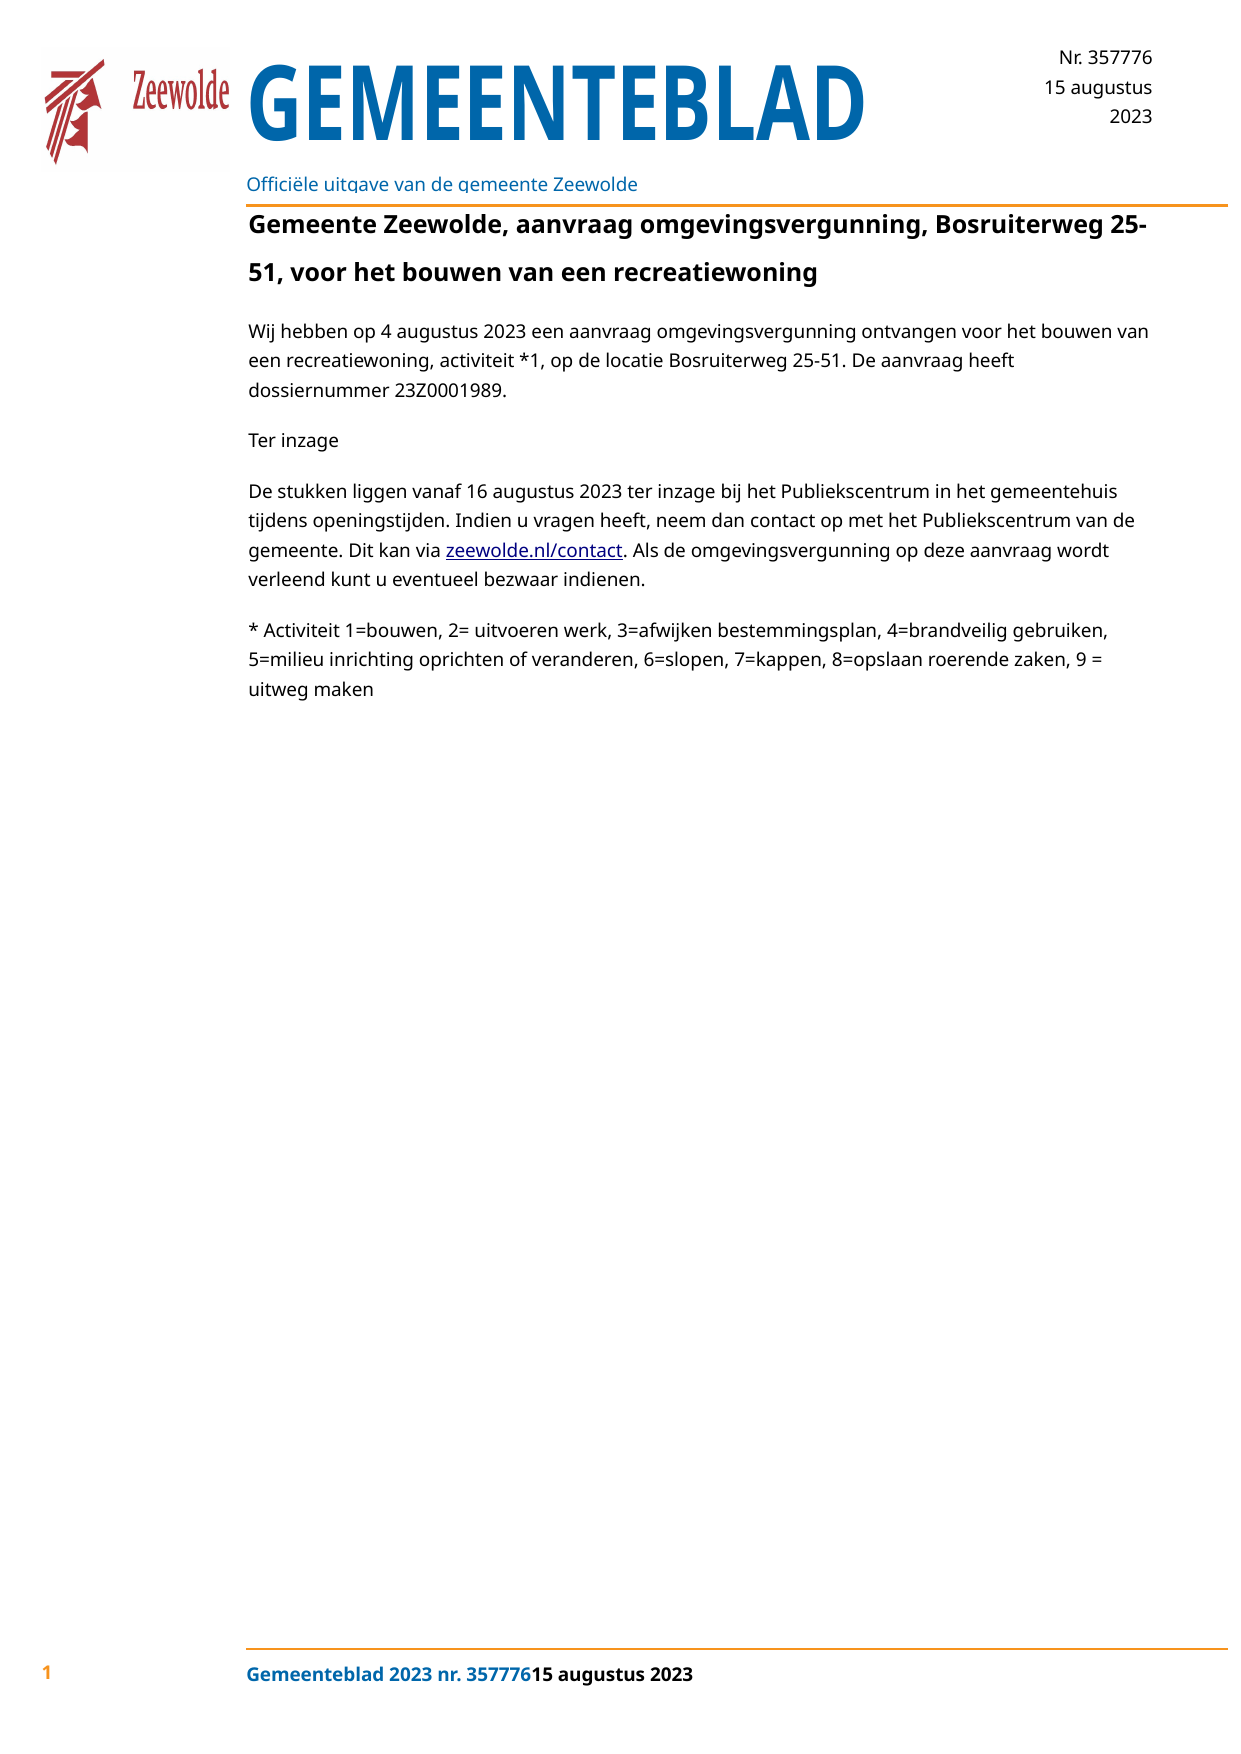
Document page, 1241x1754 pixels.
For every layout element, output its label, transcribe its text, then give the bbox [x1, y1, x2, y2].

text De stukken liggen vanaf 16 augustus 2023 ter inzage bij het Publiekscentrum in het gemeentehuis tijdens openingstijden. Indien u vragen heeft, neem dan contact op met het Publiekscentrum van de gemeente. Dit kan via zeewolde.nl/contact. Als de omgevingsvergunning op deze aanvraag wordt verleend kunt u eventueel bezwaar indienen. [248, 478, 1152, 592]
text Wij hebben op 4 augustus 2023 een aanvraag omgevingsvergunning ontvangen voor het bouwen van een recreatiewoning, activiteit *1, op de locatie Bosruiterweg 25-51. De aanvraag heeft dossiernummer 23Z0001989. [248, 318, 1152, 403]
text * Activiteit 1=bouwen, 2= uitvoeren werk, 3=afwijken bestemmingsplan, 4=brandveilig gebruiken, 5=milieu inrichting oprichten of veranderen, 6=slopen, 7=kappen, 8=opslaan roerende zaken, 9 = uitweg maken [248, 617, 1152, 702]
text Ter inzage [248, 427, 1152, 453]
picture [41, 47, 231, 172]
text Gemeente Zeewolde, aanvraag omgevingsvergunning, Bosruiterweg 25-51, voor het bouwen van een recreatiewoning [248, 207, 1152, 288]
